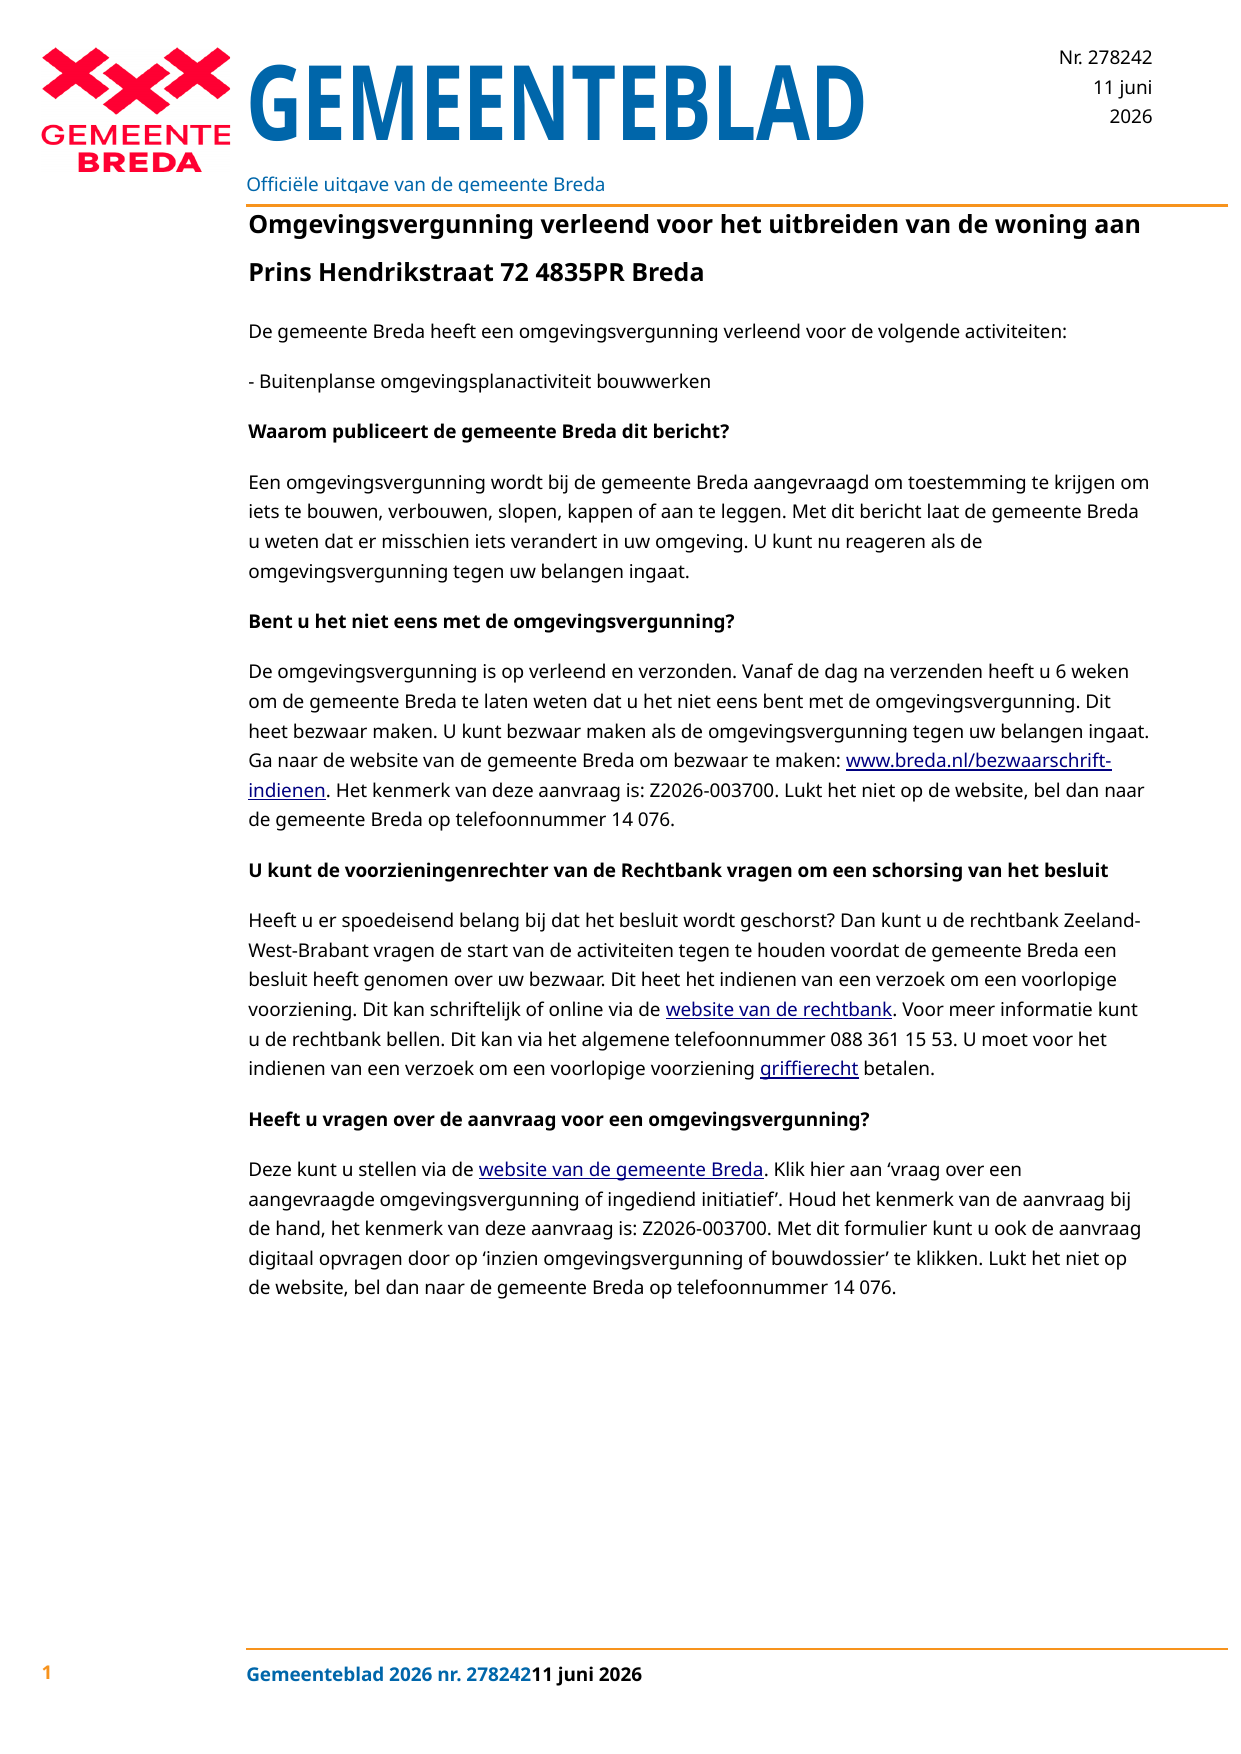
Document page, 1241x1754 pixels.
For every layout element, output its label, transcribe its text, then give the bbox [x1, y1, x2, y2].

text De omgevingsvergunning is op verleend en verzonden. Vanaf de dag na verzenden heeft u 6 weken om de gemeente Breda te laten weten dat u het niet eens bent met de omgevingsvergunning. Dit heet bezwaar maken. U kunt bezwaar maken als de omgevingsvergunning tegen uw belangen ingaat. Ga naar de website van de gemeente Breda om bezwaar te maken: www.breda.nl/bezwaarschrift-indienen. Het kenmerk van deze aanvraag is: Z2026-003700. Lukt het niet op de website, bel dan naar de gemeente Breda op telefoonnummer 14 076. [248, 659, 1152, 832]
text U kunt de voorzieningenrechter van de Rechtbank vragen om een schorsing van het besluit [248, 857, 1152, 883]
text Omgevingsvergunning verleend voor het uitbreiden van de woning aan Prins Hendrikstraat 72 4835PR Breda [248, 207, 1152, 288]
text Een omgevingsvergunning wordt bij de gemeente Breda aangevraagd om toestemming te krijgen om iets te bouwen, verbouwen, slopen, kappen of aan te leggen. Met dit bericht laat de gemeente Breda u weten dat er misschien iets verandert in uw omgeving. U kunt nu reageren als de omgevingsvergunning tegen uw belangen ingaat. [248, 469, 1152, 584]
text Bent u het niet eens met de omgevingsvergunning? [248, 608, 1152, 634]
text - Buitenplanse omgevingsplanactiviteit bouwwerken [248, 368, 1152, 394]
picture [41, 47, 231, 172]
text Deze kunt u stellen via de website van de gemeente Breda. Klik hier aan ‘vraag over een aangevraagde omgevingsvergunning of ingediend initiatief’. Houd het kenmerk van de aanvraag bij de hand, het kenmerk van deze aanvraag is: Z2026-003700. Met dit formulier kunt u ook de aanvraag digitaal opvragen door op ‘inzien omgevingsvergunning of bouwdossier’ te klikken. Lukt het niet op de website, bel dan naar de gemeente Breda op telefoonnummer 14 076. [248, 1156, 1152, 1300]
text De gemeente Breda heeft een omgevingsvergunning verleend voor de volgende activiteiten: [248, 318, 1152, 344]
text Heeft u er spoedeisend belang bij dat het besluit wordt geschorst? Dan kunt u de rechtbank Zeeland-West-Brabant vragen de start van de activiteiten tegen te houden voordat de gemeente Breda een besluit heeft genomen over uw bezwaar. Dit heet het indienen van een verzoek om een voorlopige voorziening. Dit kan schriftelijk of online via de website van de rechtbank. Voor meer informatie kunt u de rechtbank bellen. Dit kan via het algemene telefoonnummer 088 361 15 53. U moet voor het indienen van een verzoek om een voorlopige voorziening griffierecht betalen. [248, 907, 1152, 1081]
text Waarom publiceert de gemeente Breda dit bericht? [248, 419, 1152, 444]
text Heeft u vragen over de aanvraag voor een omgevingsvergunning? [248, 1106, 1152, 1132]
